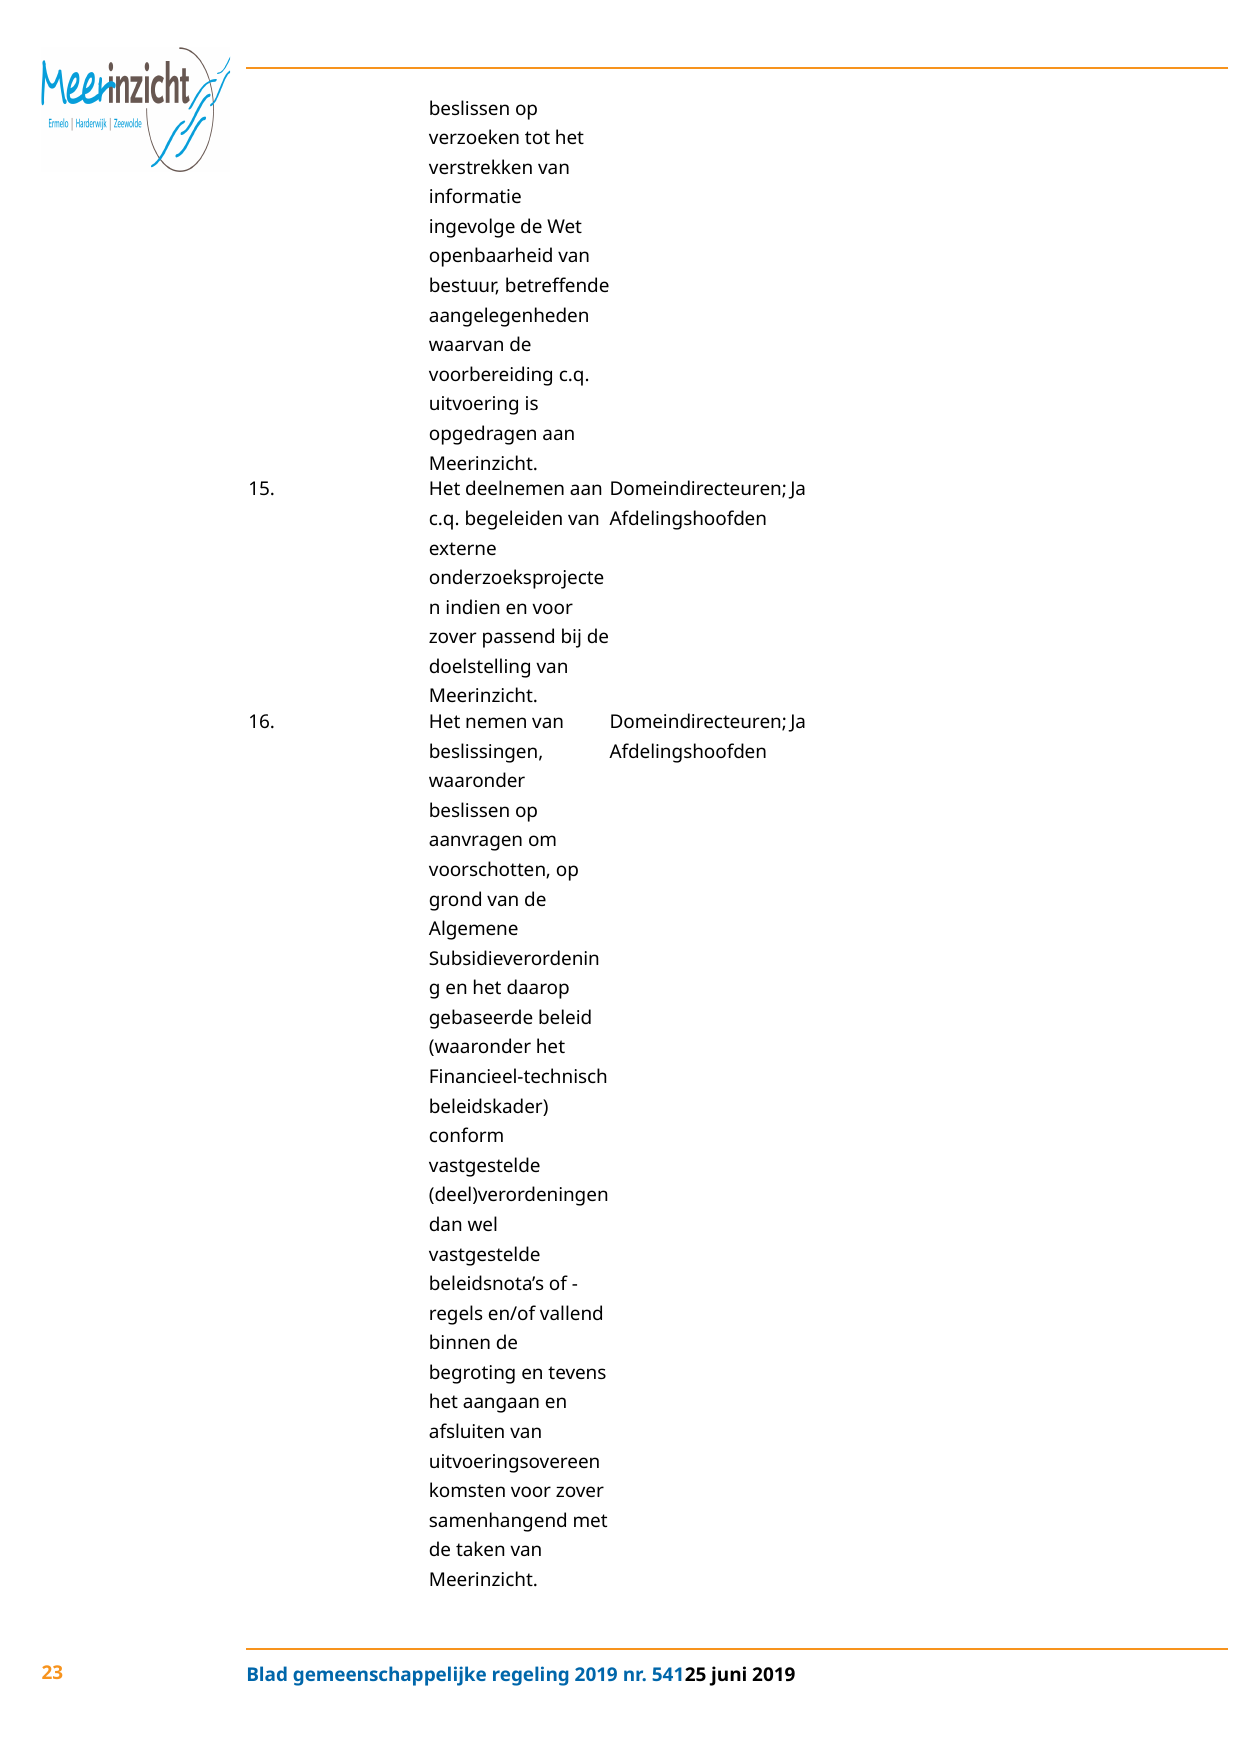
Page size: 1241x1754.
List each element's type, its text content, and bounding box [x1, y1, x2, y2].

table_cell [971, 708, 1152, 1592]
table_cell 16. [248, 708, 429, 1592]
picture [41, 47, 231, 172]
table_cell [248, 95, 429, 476]
table_cell Domeindirecteuren; Afdelingshoofden [609, 708, 790, 1592]
table_cell [971, 476, 1152, 708]
table_cell beslissen op verzoeken tot het verstrekken van informatie ingevolge de Wet openbaarheid van bestuur, betreffende aangelegenheden waarvan de voorbereiding c.q. uitvoering is opgedragen aan Meerinzicht. [429, 95, 609, 476]
table_cell Ja [790, 476, 971, 708]
table_cell Het nemen van beslissingen, waaronder beslissen op aanvragen om voorschotten, op grond van de Algemene Subsidieverordening en het daarop gebaseerde beleid (waaronder het Financieel-technisch beleidskader) conform vastgestelde (deel)verordeningen dan wel vastgestelde beleidsnota’s of -regels en/of vallend binnen de begroting en tevens het aangaan en afsluiten van uitvoeringsovereenkomsten voor zover samenhangend met de taken van Meerinzicht. [429, 708, 609, 1592]
table_cell [790, 95, 971, 476]
table_cell Domeindirecteuren; Afdelingshoofden [609, 476, 790, 708]
table_cell [971, 95, 1152, 476]
table_cell 15. [248, 476, 429, 708]
table_cell Het deelnemen aan c.q. begeleiden van externe onderzoeksprojecten indien en voor zover passend bij de doelstelling van Meerinzicht. [429, 476, 609, 708]
table_cell Ja [790, 708, 971, 1592]
table_cell [609, 95, 790, 476]
